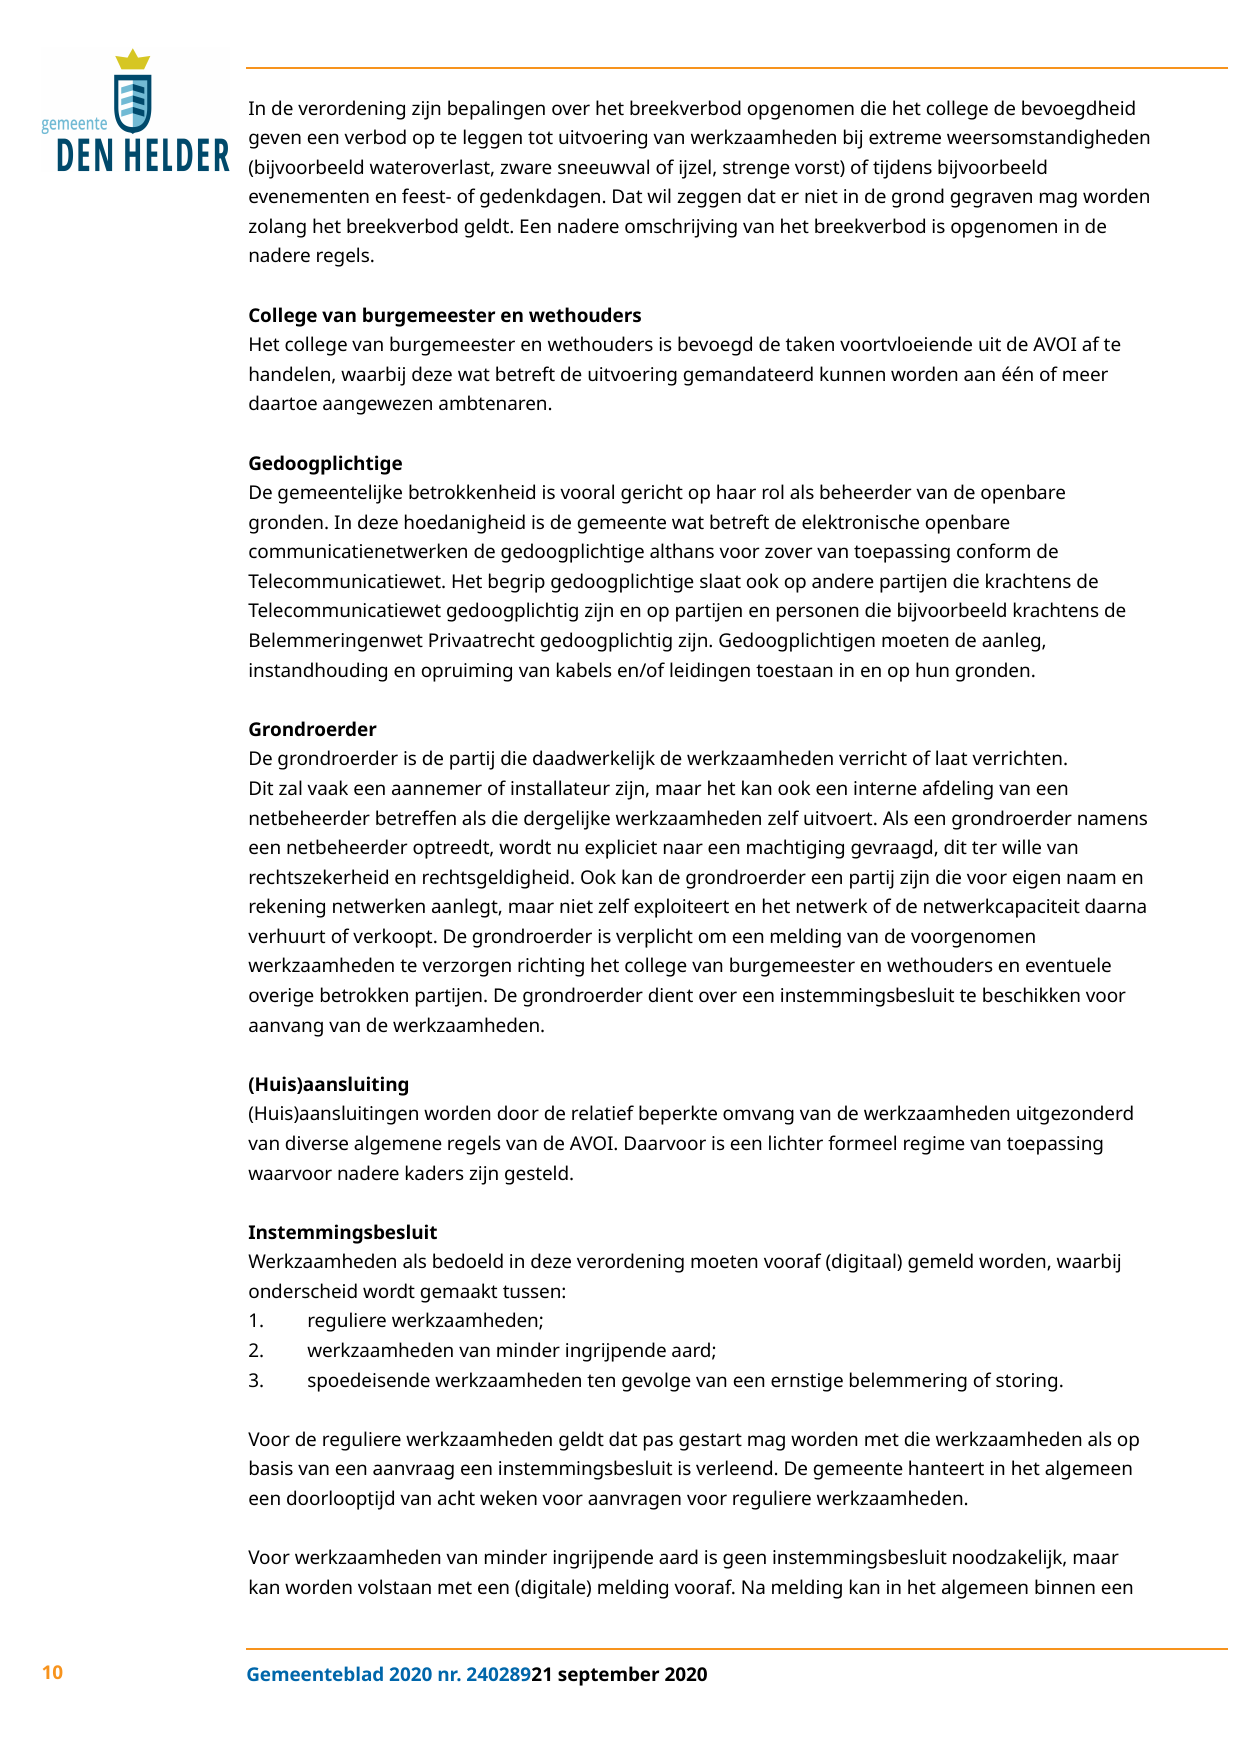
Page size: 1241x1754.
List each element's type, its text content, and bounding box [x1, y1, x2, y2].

picture [100, 154, 106, 172]
picture [41, 47, 231, 172]
list reguliere werkzaamheden; [248, 1308, 1152, 1333]
text De grondroerder is de partij die daadwerkelijk de werkzaamheden verricht of laat verrichten. [248, 746, 1152, 771]
list spoedeisende werkzaamheden ten gevolge van een ernstige belemmering of storing. [248, 1367, 1152, 1393]
text Grondroerder [248, 716, 1152, 742]
text De gemeentelijke betrokkenheid is vooral gericht op haar rol als beheerder van de openbare gronden. In deze hoedanigheid is de gemeente wat betreft de elektronische openbare communicatienetwerken de gedoogplichtige althans voor zover van toepassing conform de Telecommunicatiewet. Het begrip gedoogplichtige slaat ook op andere partijen die krachtens de Telecommunicatiewet gedoogplichtig zijn en op partijen en personen die bijvoorbeeld krachtens de Belemmeringenwet Privaatrecht gedoogplichtig zijn. Gedoogplichtigen moeten de aanleg, instandhouding en opruiming van kabels en/of leidingen toestaan in en op hun gronden. [248, 479, 1152, 683]
picture [130, 157, 135, 172]
list werkzaamheden van minder ingrijpende aard; [248, 1337, 1152, 1363]
text Voor werkzaamheden van minder ingrijpende aard is geen instemmingsbesluit noodzakelijk, maar kan worden volstaan met een (digitale) melding vooraf. Na melding kan in het algemeen binnen een [248, 1544, 1152, 1600]
picture [220, 160, 224, 172]
text Gedoogplichtige [248, 450, 1152, 476]
text Dit zal vaak een aannemer of installateur zijn, maar het kan ook een interne afdeling van een netbeheerder betreffen als die dergelijke werkzaamheden zelf uitvoert. Als een grondroerder namens een netbeheerder optreedt, wordt nu expliciet naar een machtiging gevraagd, dit ter wille van rechtszekerheid en rechtsgeldigheid. Ook kan de grondroerder een partij zijn die voor eigen naam en rekening netwerken aanlegt, maar niet zelf exploiteert en het netwerk of de netwerkcapaciteit daarna verhuurt of verkoopt. De grondroerder is verplicht om een melding van de voorgenomen werkzaamheden te verzorgen richting het college van burgemeester en wethouders en eventuele overige betrokken partijen. De grondroerder dient over een instemmingsbesluit te beschikken voor aanvang van de werkzaamheden. [248, 775, 1152, 1038]
picture [63, 144, 68, 165]
text Instemmingsbesluit [248, 1219, 1152, 1245]
text Werkzaamheden als bedoeld in deze verordening moeten vooraf (digitaal) gemeld worden, waarbij onderscheid wordt gemaakt tussen: [248, 1248, 1152, 1304]
text (Huis)aansluiting [248, 1071, 1152, 1097]
text (Huis)aansluitingen worden door de relatief beperkte omvang van de werkzaamheden uitgezonderd van diverse algemene regels van de AVOI. Daarvoor is een lichter formeel regime van toepassing waarvoor nadere kaders zijn gesteld. [248, 1101, 1152, 1186]
picture [182, 144, 187, 165]
text Het college van burgemeester en wethouders is bevoegd de taken voortvloeiende uit de AVOI af te handelen, waarbij deze wat betreft de uitvoering gemandateerd kunnen worden aan één of meer daartoe aangewezen ambtenaren. [248, 331, 1152, 416]
text In de verordening zijn bepalingen over het breekverbod opgenomen die het college de bevoegdheid geven een verbod op te leggen tot uitvoering van werkzaamheden bij extreme weersomstandigheden (bijvoorbeeld wateroverlast, zware sneeuwval of ijzel, strenge vorst) of tijdens bijvoorbeeld evenementen en feest- of gedenkdagen. Dat wil zeggen dat er niet in de grond gegraven mag worden zolang het breekverbod geldt. Een nadere omschrijving van het breekverbod is opgenomen in de nadere regels. [248, 95, 1152, 268]
text Voor de reguliere werkzaamheden geldt dat pas gestart mag worden met die werkzaamheden als op basis van een aanvraag een instemmingsbesluit is verleend. De gemeente hanteert in het algemeen een doorlooptijd van acht weken voor aanvragen voor reguliere werkzaamheden. [248, 1426, 1152, 1511]
text College van burgemeester en wethouders [248, 302, 1152, 328]
